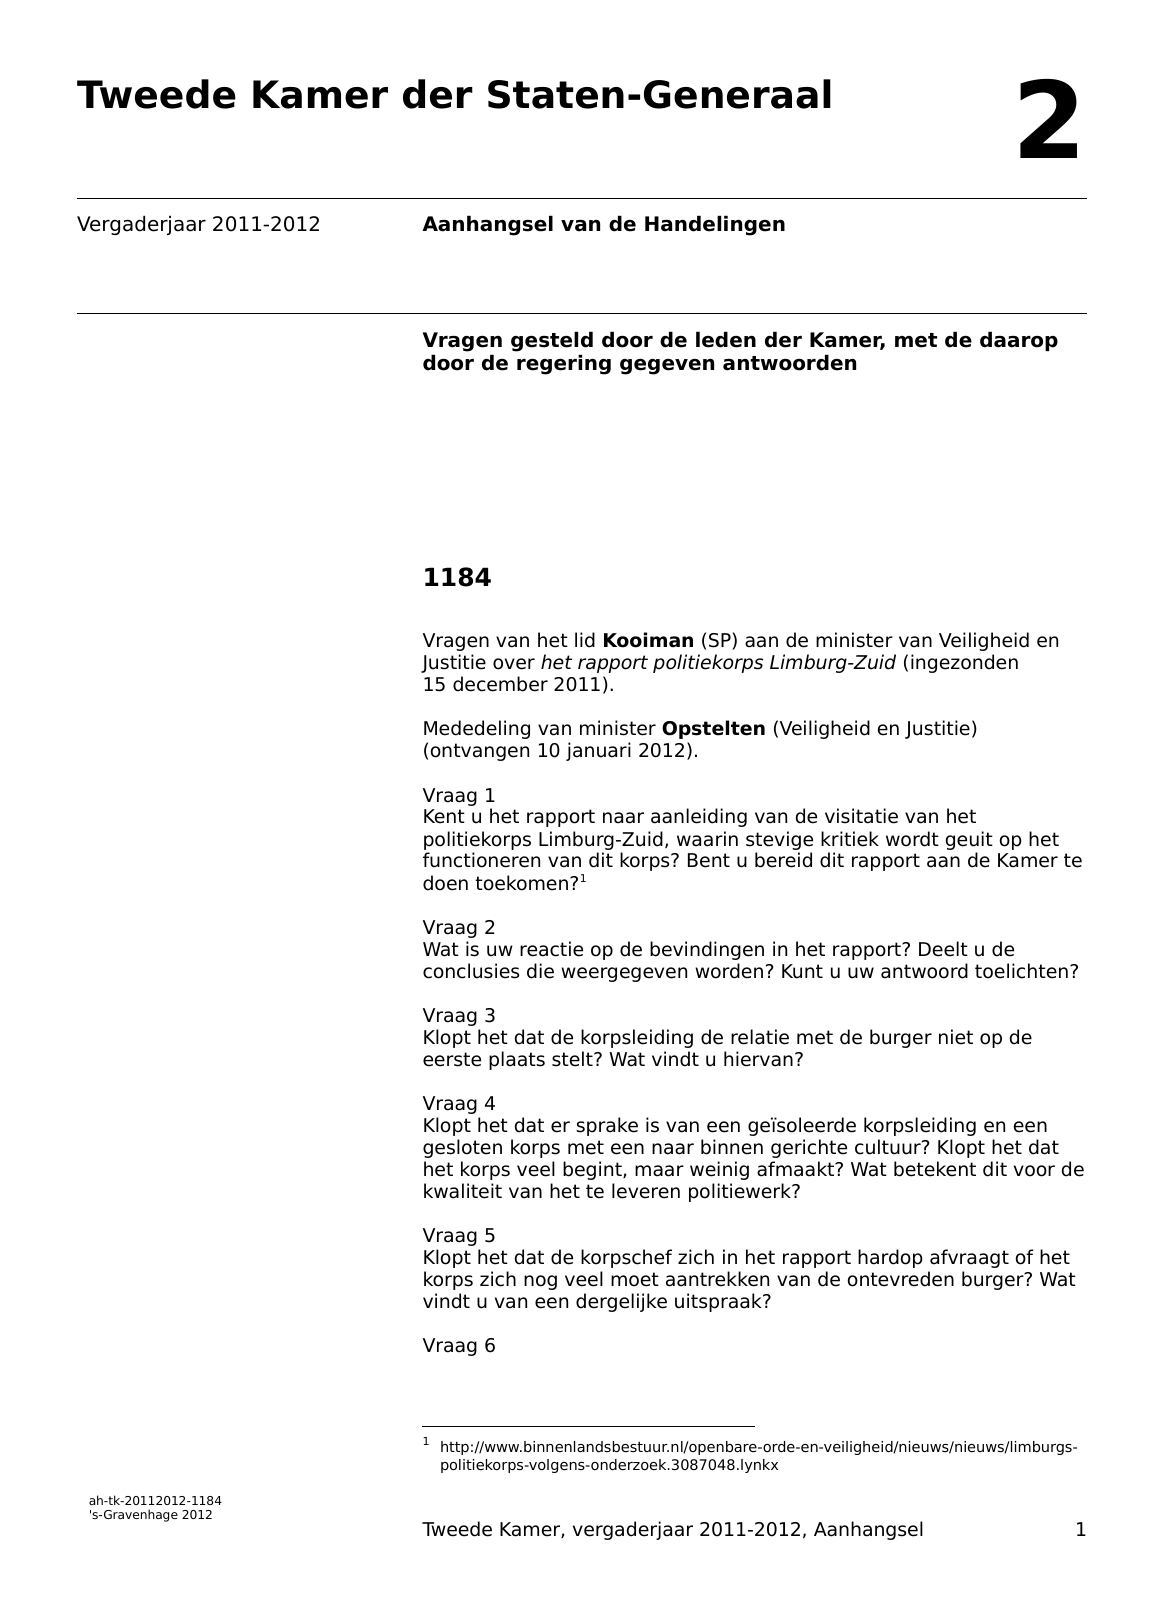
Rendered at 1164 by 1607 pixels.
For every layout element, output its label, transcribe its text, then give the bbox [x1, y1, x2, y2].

text Klopt het dat de korpschef zich in het rapport hardop afvraagt of het korps zich nog veel moet aantrekken van de ontevreden burger? Wat vindt u van een dergelijke uitspraak? [422, 1247, 1087, 1313]
table_cell Vragen gesteld door de leden der Kamer, met de daarop door de regering gegeven antwoorden [422, 314, 1087, 375]
text Vraag 5 [422, 1225, 1087, 1247]
table_cell [77, 314, 422, 375]
text Mededeling van minister Opstelten (Veiligheid en Justitie) (ontvangen 10 januari 2012). [422, 718, 1087, 762]
text Klopt het dat er sprake is van een geïsoleerde korpsleiding en een gesloten korps met een naar binnen gerichte cultuur? Klopt het dat het korps veel begint, maar weinig afmaakt? Wat betekent dit voor de kwaliteit van het te leveren politiewerk? [422, 1115, 1087, 1203]
table_header Tweede Kamer der Staten-Generaal [77, 59, 886, 198]
text 's-Gravenhage 2012 [88, 1508, 323, 1522]
text Wat is uw reactie op de bevindingen in het rapport? Deelt u de conclusies die weergegeven worden? Kunt u uw antwoord toelichten? [422, 938, 1087, 982]
text Vraag 6 [422, 1335, 1087, 1357]
text Vraag 1 [422, 784, 1087, 806]
text Vraag 2 [422, 917, 1087, 938]
text 1184 [422, 563, 1087, 592]
text Vragen van het lid Kooiman (SP) aan de minister van Veiligheid en Justitie over het rapport politiekorps Limburg-Zuid (ingezonden 15 december 2011). [422, 630, 1087, 696]
text Vraag 4 [422, 1093, 1087, 1115]
text http://www.binnenlandsbestuur.nl/openbare-orde-en-veiligheid/nieuws/nieuws/limburgs-politiekorps-volgens-onderzoek.3087048.lynkx [422, 1435, 1087, 1474]
text Vraag 3 [422, 1005, 1087, 1027]
table_cell Vergaderjaar 2011-2012 [77, 199, 422, 313]
table_header 2 [886, 59, 1087, 198]
text Klopt het dat de korpsleiding de relatie met de burger niet op de eerste plaats stelt? Wat vindt u hiervan? [422, 1027, 1087, 1071]
text ah-tk-20112012-1184 [88, 1494, 323, 1508]
text Kent u het rapport naar aanleiding van de visitatie van het politiekorps Limburg-Zuid, waarin stevige kritiek wordt geuit op het functioneren van dit korps? Bent u bereid dit rapport aan de Kamer te doen toekomen? [422, 806, 1087, 894]
table_cell Aanhangsel van de Handelingen [422, 199, 1087, 313]
